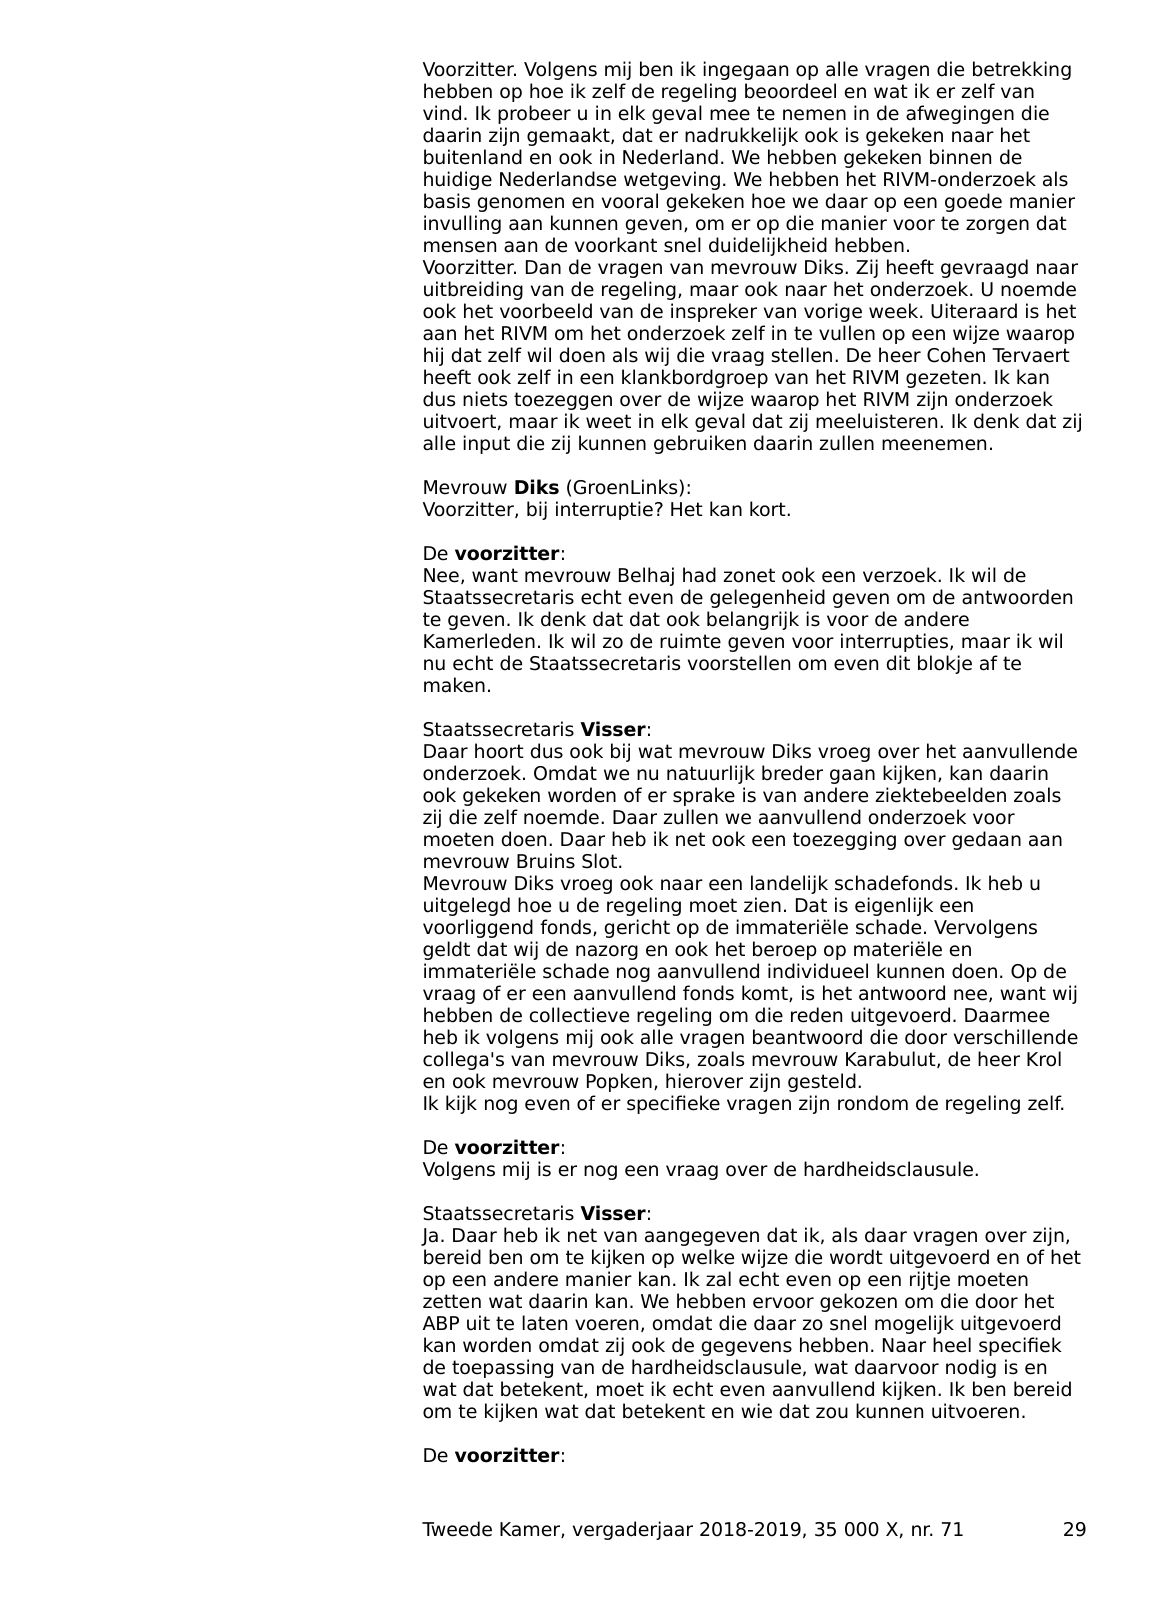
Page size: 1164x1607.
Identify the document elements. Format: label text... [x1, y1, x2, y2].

text Nee, want mevrouw Belhaj had zonet ook een verzoek. Ik wil de Staatssecretaris echt even de gelegenheid geven om de antwoorden te geven. Ik denk dat dat ook belangrijk is voor de andere Kamerleden. Ik wil zo de ruimte geven voor interrupties, maar ik wil nu echt de Staatssecretaris voorstellen om even dit blokje af te maken. [422, 565, 1087, 697]
text Staatssecretaris Visser: [422, 1203, 1087, 1225]
text Mevrouw Diks (GroenLinks): [422, 477, 1087, 499]
text Voorzitter, bij interruptie? Het kan kort. [422, 499, 1087, 521]
text De voorzitter: [422, 1137, 1087, 1159]
text Volgens mij is er nog een vraag over de hardheidsclausule. [422, 1159, 1087, 1181]
text Ja. Daar heb ik net van aangegeven dat ik, als daar vragen over zijn, bereid ben om te kijken op welke wijze die wordt uitgevoerd en of het op een andere manier kan. Ik zal echt even op een rijtje moeten zetten wat daarin kan. We hebben ervoor gekozen om die door het ABP uit te laten voeren, omdat die daar zo snel mogelijk uitgevoerd kan worden omdat zij ook de gegevens hebben. Naar heel specifiek de toepassing van de hardheidsclausule, wat daarvoor nodig is en wat dat betekent, moet ik echt even aanvullend kijken. Ik ben bereid om te kijken wat dat betekent en wie dat zou kunnen uitvoeren. [422, 1225, 1087, 1423]
text Ik kijk nog even of er specifieke vragen zijn rondom de regeling zelf. [422, 1093, 1087, 1115]
text Staatssecretaris Visser: [422, 719, 1087, 741]
text De voorzitter: [422, 543, 1087, 565]
text Voorzitter. Dan de vragen van mevrouw Diks. Zij heeft gevraagd naar uitbreiding van de regeling, maar ook naar het onderzoek. U noemde ook het voorbeeld van de inspreker van vorige week. Uiteraard is het aan het RIVM om het onderzoek zelf in te vullen op een wijze waarop hij dat zelf wil doen als wij die vraag stellen. De heer Cohen Tervaert heeft ook zelf in een klankbordgroep van het RIVM gezeten. Ik kan dus niets toezeggen over de wijze waarop het RIVM zijn onderzoek uitvoert, maar ik weet in elk geval dat zij meeluisteren. Ik denk dat zij alle input die zij kunnen gebruiken daarin zullen meenemen. [422, 257, 1087, 455]
text Daar hoort dus ook bij wat mevrouw Diks vroeg over het aanvullende onderzoek. Omdat we nu natuurlijk breder gaan kijken, kan daarin ook gekeken worden of er sprake is van andere ziektebeelden zoals zij die zelf noemde. Daar zullen we aanvullend onderzoek voor moeten doen. Daar heb ik net ook een toezegging over gedaan aan mevrouw Bruins Slot. [422, 741, 1087, 873]
text De voorzitter: [422, 1445, 1087, 1467]
text Mevrouw Diks vroeg ook naar een landelijk schadefonds. Ik heb u uitgelegd hoe u de regeling moet zien. Dat is eigenlijk een voorliggend fonds, gericht op de immateriële schade. Vervolgens geldt dat wij de nazorg en ook het beroep op materiële en immateriële schade nog aanvullend individueel kunnen doen. Op de vraag of er een aanvullend fonds komt, is het antwoord nee, want wij hebben de collectieve regeling om die reden uitgevoerd. Daarmee heb ik volgens mij ook alle vragen beantwoord die door verschillende collega's van mevrouw Diks, zoals mevrouw Karabulut, de heer Krol en ook mevrouw Popken, hierover zijn gesteld. [422, 873, 1087, 1093]
text Voorzitter. Volgens mij ben ik ingegaan op alle vragen die betrekking hebben op hoe ik zelf de regeling beoordeel en wat ik er zelf van vind. Ik probeer u in elk geval mee te nemen in de afwegingen die daarin zijn gemaakt, dat er nadrukkelijk ook is gekeken naar het buitenland en ook in Nederland. We hebben gekeken binnen de huidige Nederlandse wetgeving. We hebben het RIVM-onderzoek als basis genomen en vooral gekeken hoe we daar op een goede manier invulling aan kunnen geven, om er op die manier voor te zorgen dat mensen aan de voorkant snel duidelijkheid hebben. [422, 59, 1087, 257]
